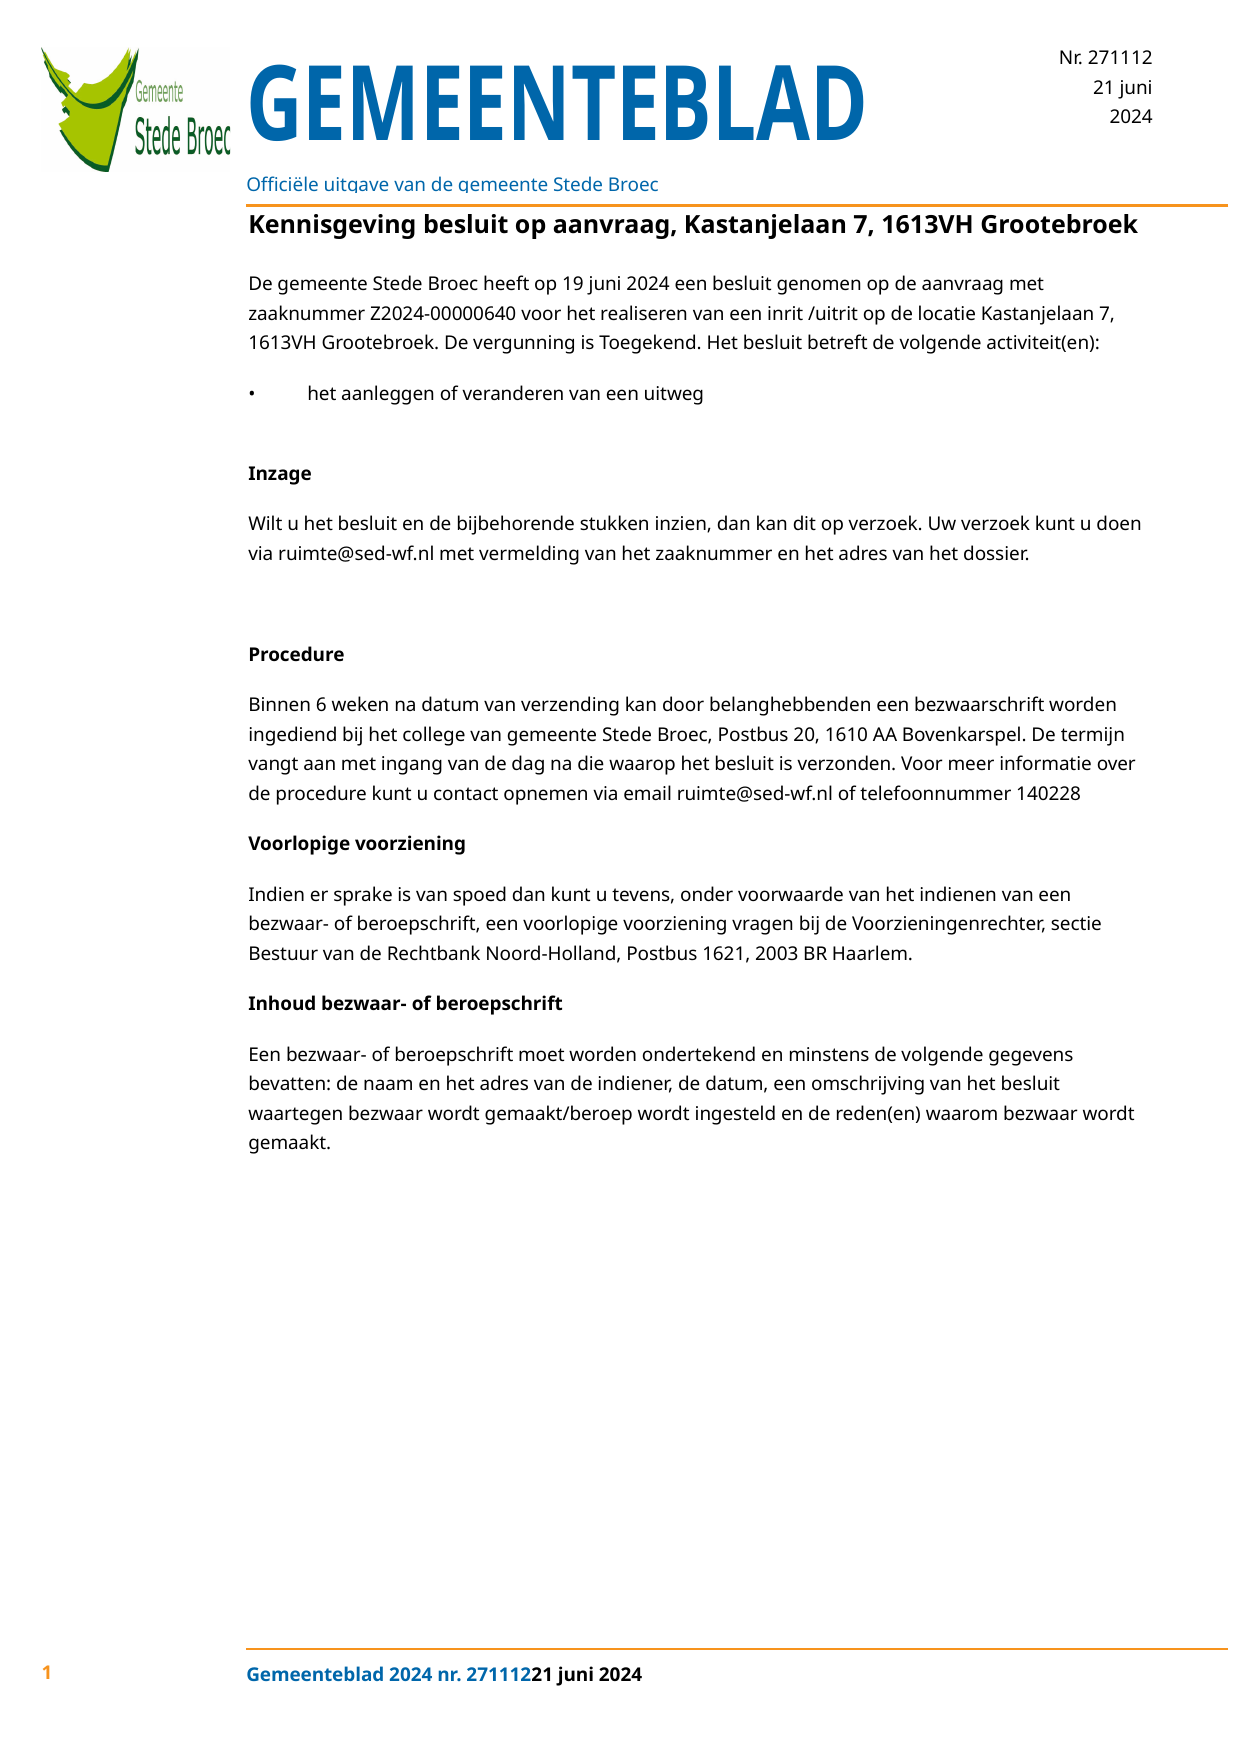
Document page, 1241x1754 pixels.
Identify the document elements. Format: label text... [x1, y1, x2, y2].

text Wilt u het besluit en de bijbehorende stukken inzien, dan kan dit op verzoek. Uw verzoek kunt u doen via ruimte@sed-wf.nl met vermelding van het zaaknummer en het adres van het dossier. [248, 510, 1152, 566]
text Indien er sprake is van spoed dan kunt u tevens, onder voorwaarde van het indienen van een bezwaar- of beroepschrift, een voorlopige voorziening vragen bij de Voorzieningenrechter, sectie Bestuur van de Rechtbank Noord-Holland, Postbus 1621, 2003 BR Haarlem. [248, 881, 1152, 966]
text Inzage [248, 460, 1152, 486]
text Inhoud bezwaar- of beroepschrift [248, 990, 1152, 1016]
list het aanleggen of veranderen van een uitweg [248, 380, 1152, 406]
text Binnen 6 weken na datum van verzending kan door belanghebbenden een bezwaarschrift worden ingediend bij het college van gemeente Stede Broec, Postbus 20, 1610 AA Bovenkarspel. De termijn vangt aan met ingang van de dag na die waarop het besluit is verzonden. Voor meer informatie over de procedure kunt u contact opnemen via email ruimte@sed-wf.nl of telefoonnummer 140228 [248, 691, 1152, 806]
picture [41, 47, 231, 172]
text Een bezwaar- of beroepschrift moet worden ondertekend en minstens de volgende gegevens bevatten: de naam en het adres van de indiener, de datum, een omschrijving van het besluit waartegen bezwaar wordt gemaakt/beroep wordt ingesteld en de reden(en) waarom bezwaar wordt gemaakt. [248, 1041, 1152, 1155]
text Voorlopige voorziening [248, 830, 1152, 856]
text De gemeente Stede Broec heeft op 19 juni 2024 een besluit genomen op de aanvraag met zaaknummer Z2024-00000640 voor het realiseren van een inrit /uitrit op de locatie Kastanjelaan 7, 1613VH Grootebroek. De vergunning is Toegekend. Het besluit betreft de volgende activiteit(en): [248, 270, 1152, 355]
text Procedure [248, 641, 1152, 666]
text Kennisgeving besluit op aanvraag, Kastanjelaan 7, 1613VH Grootebroek [248, 207, 1152, 241]
